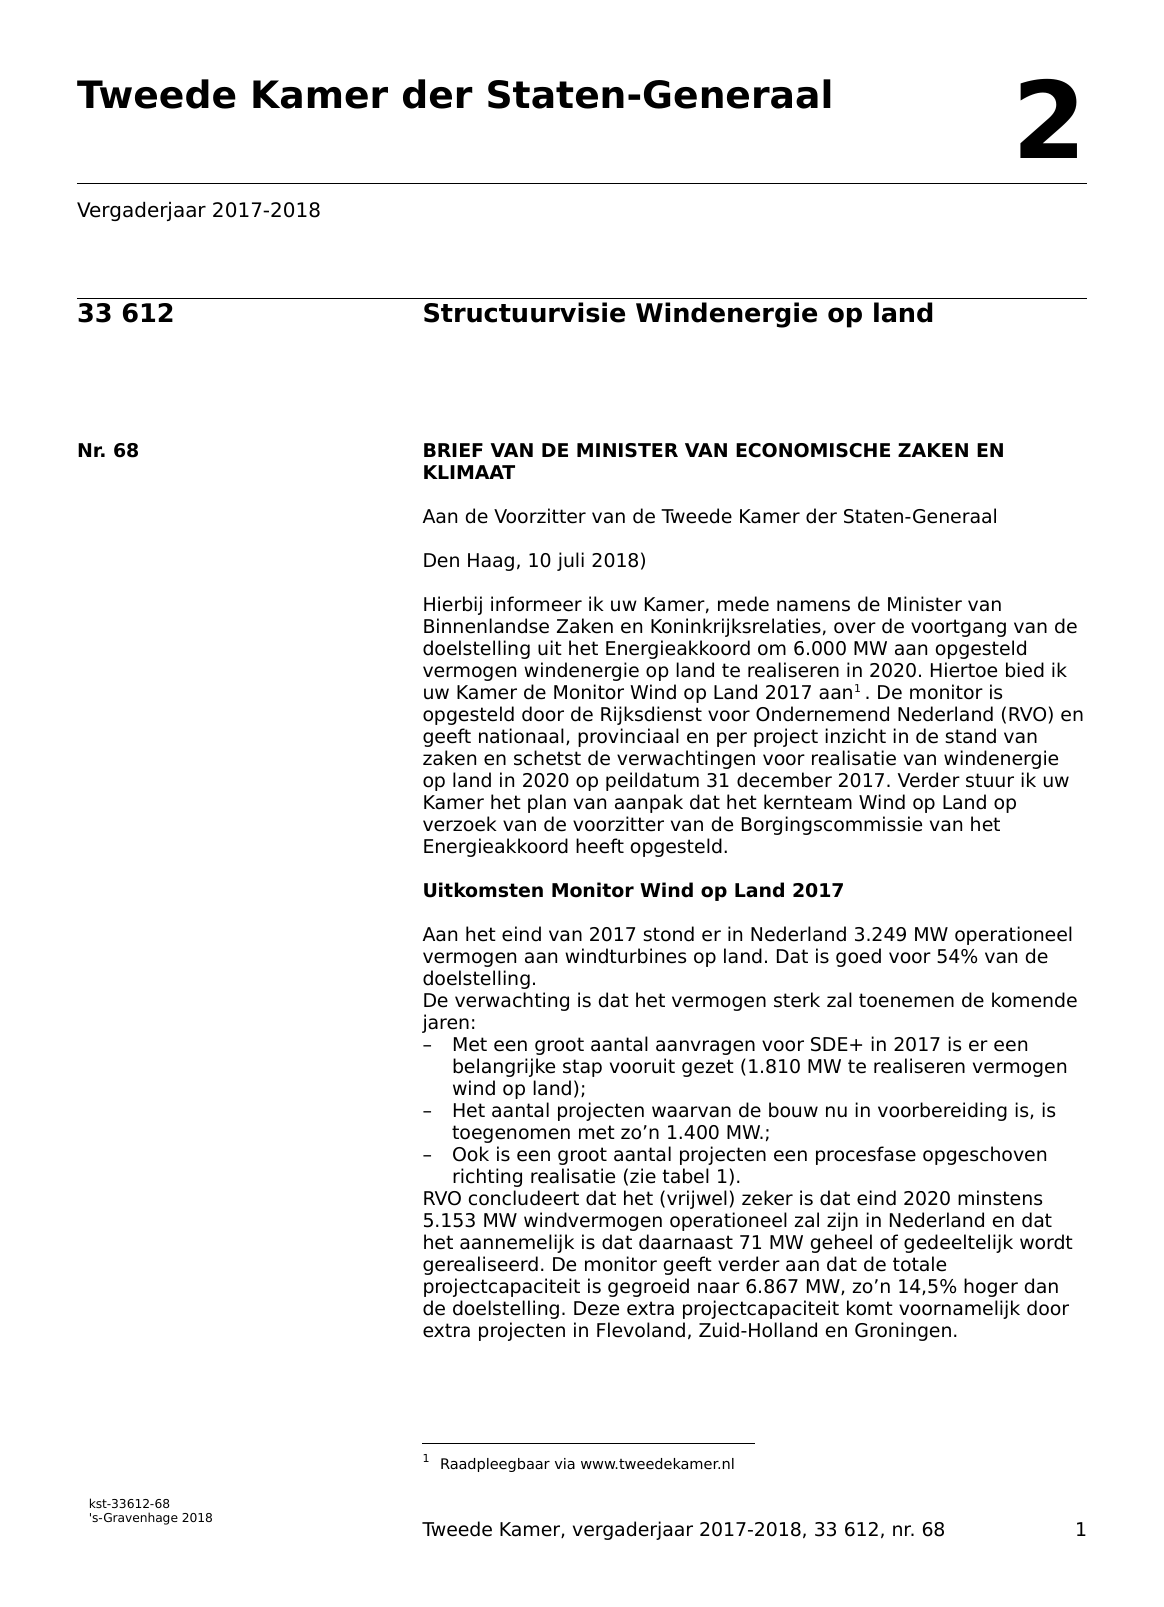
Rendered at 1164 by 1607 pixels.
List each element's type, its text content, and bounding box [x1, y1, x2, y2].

text RVO concludeert dat het (vrijwel) zeker is dat eind 2020 minstens 5.153 MW windvermogen operationeel zal zijn in Nederland en dat het aannemelijk is dat daarnaast 71 MW geheel of gedeeltelijk wordt gerealiseerd. De monitor geeft verder aan dat de totale projectcapaciteit is gegroeid naar 6.867 MW, zo’n 14,5% hoger dan de doelstelling. Deze extra projectcapaciteit komt voornamelijk door extra projecten in Flevoland, Zuid-Holland en Groningen. [422, 1188, 1087, 1342]
subtitle Nr. 68 BRIEF VAN DE MINISTER VAN ECONOMISCHE ZAKEN EN KLIMAAT [77, 440, 1087, 484]
text Den Haag, 10 juli 2018) [422, 550, 1087, 572]
table_cell Vergaderjaar 2017-2018 [77, 184, 1087, 298]
text De verwachting is dat het vermogen sterk zal toenemen de komende jaren: [422, 990, 1087, 1034]
table_header Tweede Kamer der Staten-Generaal [77, 59, 886, 183]
text – Ook is een groot aantal projecten een procesfase opgeschoven richting realisatie (zie tabel 1). [422, 1144, 1087, 1188]
subtitle 33 612 Structuurvisie Windenergie op land [77, 299, 1087, 329]
text 's-Gravenhage 2018 [88, 1511, 323, 1525]
text Aan de Voorzitter van de Tweede Kamer der Staten-Generaal [422, 506, 1087, 528]
text – Het aantal projecten waarvan de bouw nu in voorbereiding is, is toegenomen met zo’n 1.400 MW.; [422, 1100, 1087, 1144]
text kst-33612-68 [88, 1497, 323, 1511]
table_header 2 [886, 59, 1087, 183]
text Hierbij informeer ik uw Kamer, mede namens de Minister van Binnenlandse Zaken en Koninkrijksrelaties, over de voortgang van de doelstelling uit het Energieakkoord om 6.000 MW aan opgesteld vermogen windenergie op land te realiseren in 2020. Hiertoe bied ik uw Kamer de Monitor Wind op Land 2017 aan. De monitor is opgesteld door de Rijksdienst voor Ondernemend Nederland (RVO) en geeft nationaal, provinciaal en per project inzicht in de stand van zaken en schetst de verwachtingen voor realisatie van windenergie op land in 2020 op peildatum 31 december 2017. Verder stuur ik uw Kamer het plan van aanpak dat het kernteam Wind op Land op verzoek van de voorzitter van de Borgingscommissie van het Energieakkoord heeft opgesteld. [422, 594, 1087, 858]
text Raadpleegbaar via www.tweedekamer.nl [422, 1452, 1087, 1474]
subtitle Uitkomsten Monitor Wind op Land 2017 [422, 880, 1087, 902]
text – Met een groot aantal aanvragen voor SDE+ in 2017 is er een belangrijke stap vooruit gezet (1.810 MW te realiseren vermogen wind op land); [422, 1034, 1087, 1100]
text Aan het eind van 2017 stond er in Nederland 3.249 MW operationeel vermogen aan windturbines op land. Dat is goed voor 54% van de doelstelling. [422, 924, 1087, 990]
